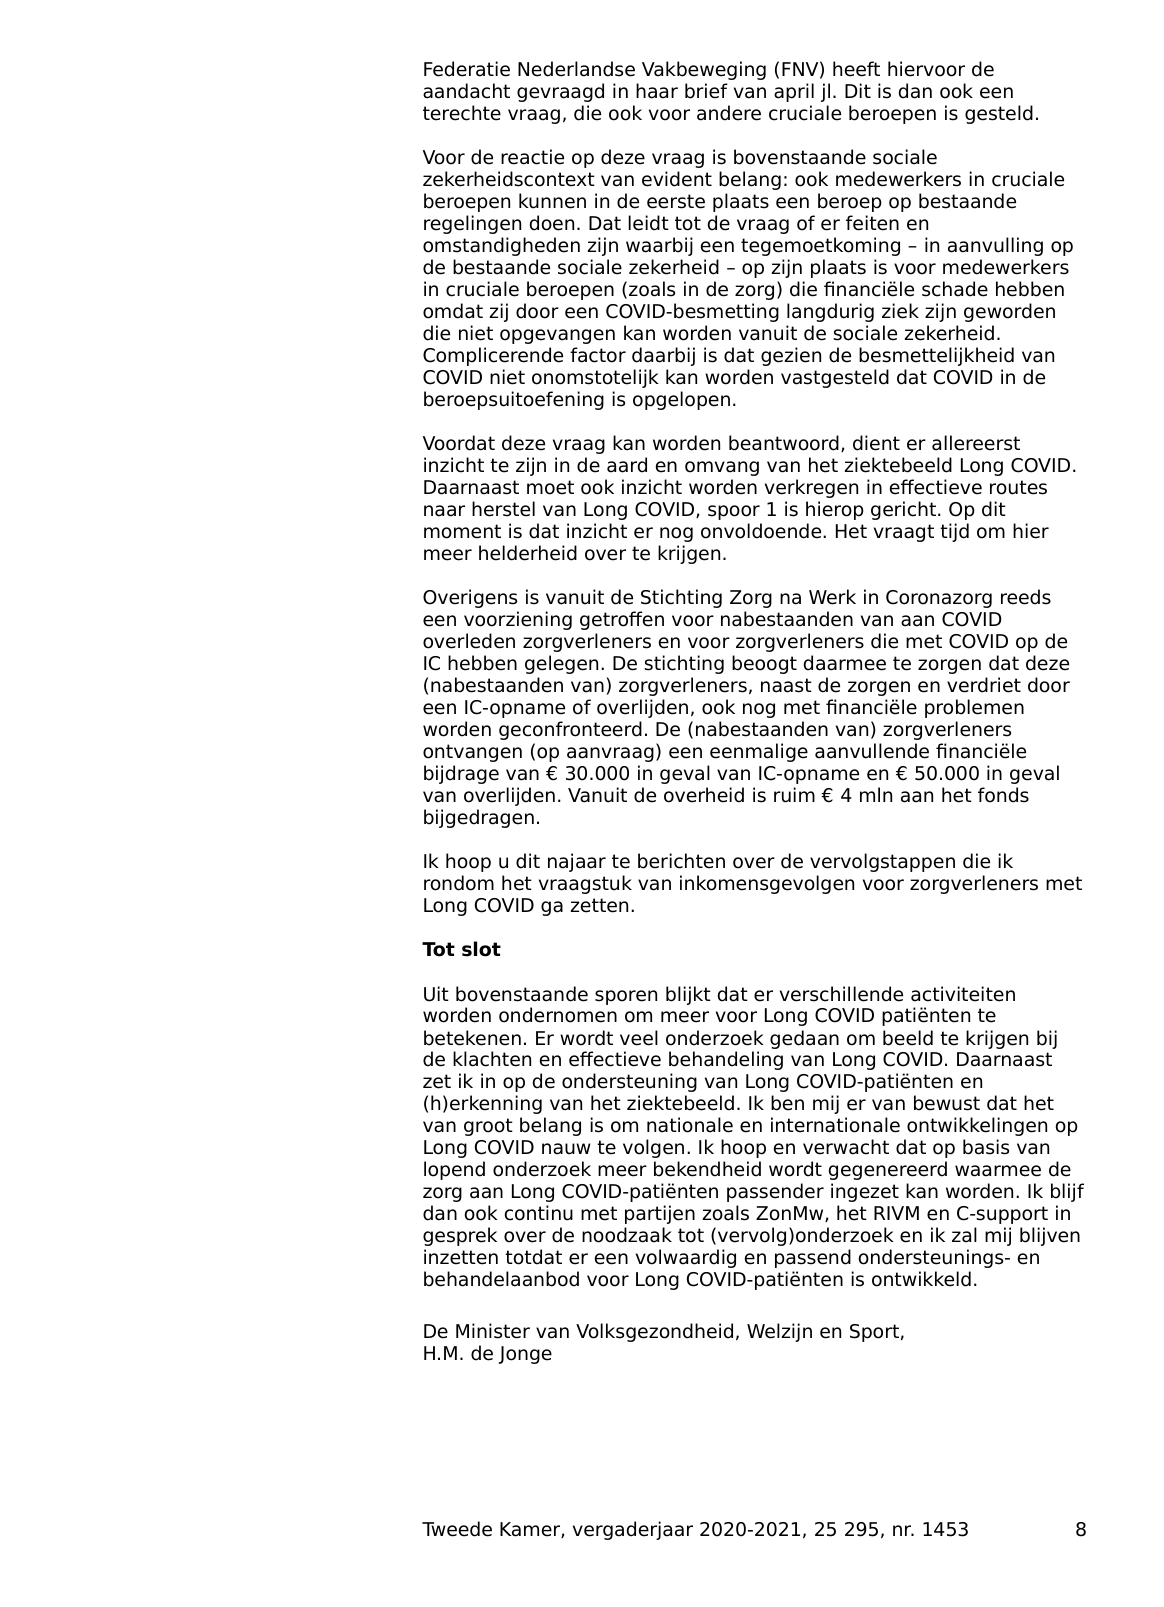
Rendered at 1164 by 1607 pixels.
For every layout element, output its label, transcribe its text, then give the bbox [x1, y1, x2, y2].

text De Minister van Volksgezondheid, Welzijn en Sport, H.M. de Jonge [422, 1321, 1087, 1365]
text Voordat deze vraag kan worden beantwoord, dient er allereerst inzicht te zijn in de aard en omvang van het ziektebeeld Long COVID. Daarnaast moet ook inzicht worden verkregen in effectieve routes naar herstel van Long COVID, spoor 1 is hierop gericht. Op dit moment is dat inzicht er nog onvoldoende. Het vraagt tijd om hier meer helderheid over te krijgen. [422, 433, 1087, 565]
text Ik hoop u dit najaar te berichten over de vervolgstappen die ik rondom het vraagstuk van inkomensgevolgen voor zorgverleners met Long COVID ga zetten. [422, 851, 1087, 917]
text Voor de reactie op deze vraag is bovenstaande sociale zekerheidscontext van evident belang: ook medewerkers in cruciale beroepen kunnen in de eerste plaats een beroep op bestaande regelingen doen. Dat leidt tot de vraag of er feiten en omstandigheden zijn waarbij een tegemoetkoming – in aanvulling op de bestaande sociale zekerheid – op zijn plaats is voor medewerkers in cruciale beroepen (zoals in de zorg) die financiële schade hebben omdat zij door een COVID-besmetting langdurig ziek zijn geworden die niet opgevangen kan worden vanuit de sociale zekerheid. Complicerende factor daarbij is dat gezien de besmettelijkheid van COVID niet onomstotelijk kan worden vastgesteld dat COVID in de beroepsuitoefening is opgelopen. [422, 147, 1087, 411]
text Uit bovenstaande sporen blijkt dat er verschillende activiteiten worden ondernomen om meer voor Long COVID patiënten te betekenen. Er wordt veel onderzoek gedaan om beeld te krijgen bij de klachten en effectieve behandeling van Long COVID. Daarnaast zet ik in op de ondersteuning van Long COVID-patiënten en (h)erkenning van het ziektebeeld. Ik ben mij er van bewust dat het van groot belang is om nationale en internationale ontwikkelingen op Long COVID nauw te volgen. Ik hoop en verwacht dat op basis van lopend onderzoek meer bekendheid wordt gegenereerd waarmee de zorg aan Long COVID-patiënten passender ingezet kan worden. Ik blijf dan ook continu met partijen zoals ZonMw, het RIVM en C-support in gesprek over de noodzaak tot (vervolg)onderzoek en ik zal mij blijven inzetten totdat er een volwaardig en passend ondersteunings- en behandelaanbod voor Long COVID-patiënten is ontwikkeld. [422, 983, 1087, 1291]
text Overigens is vanuit de Stichting Zorg na Werk in Coronazorg reeds een voorziening getroffen voor nabestaanden van aan COVID overleden zorgverleners en voor zorgverleners die met COVID op de IC hebben gelegen. De stichting beoogt daarmee te zorgen dat deze (nabestaanden van) zorgverleners, naast de zorgen en verdriet door een IC-opname of overlijden, ook nog met financiële problemen worden geconfronteerd. De (nabestaanden van) zorgverleners ontvangen (op aanvraag) een eenmalige aanvullende financiële bijdrage van € 30.000 in geval van IC-opname en € 50.000 in geval van overlijden. Vanuit de overheid is ruim € 4 mln aan het fonds bijgedragen. [422, 587, 1087, 829]
text Federatie Nederlandse Vakbeweging (FNV) heeft hiervoor de aandacht gevraagd in haar brief van april jl. Dit is dan ook een terechte vraag, die ook voor andere cruciale beroepen is gesteld. [422, 59, 1087, 125]
subtitle Tot slot [422, 939, 1087, 961]
